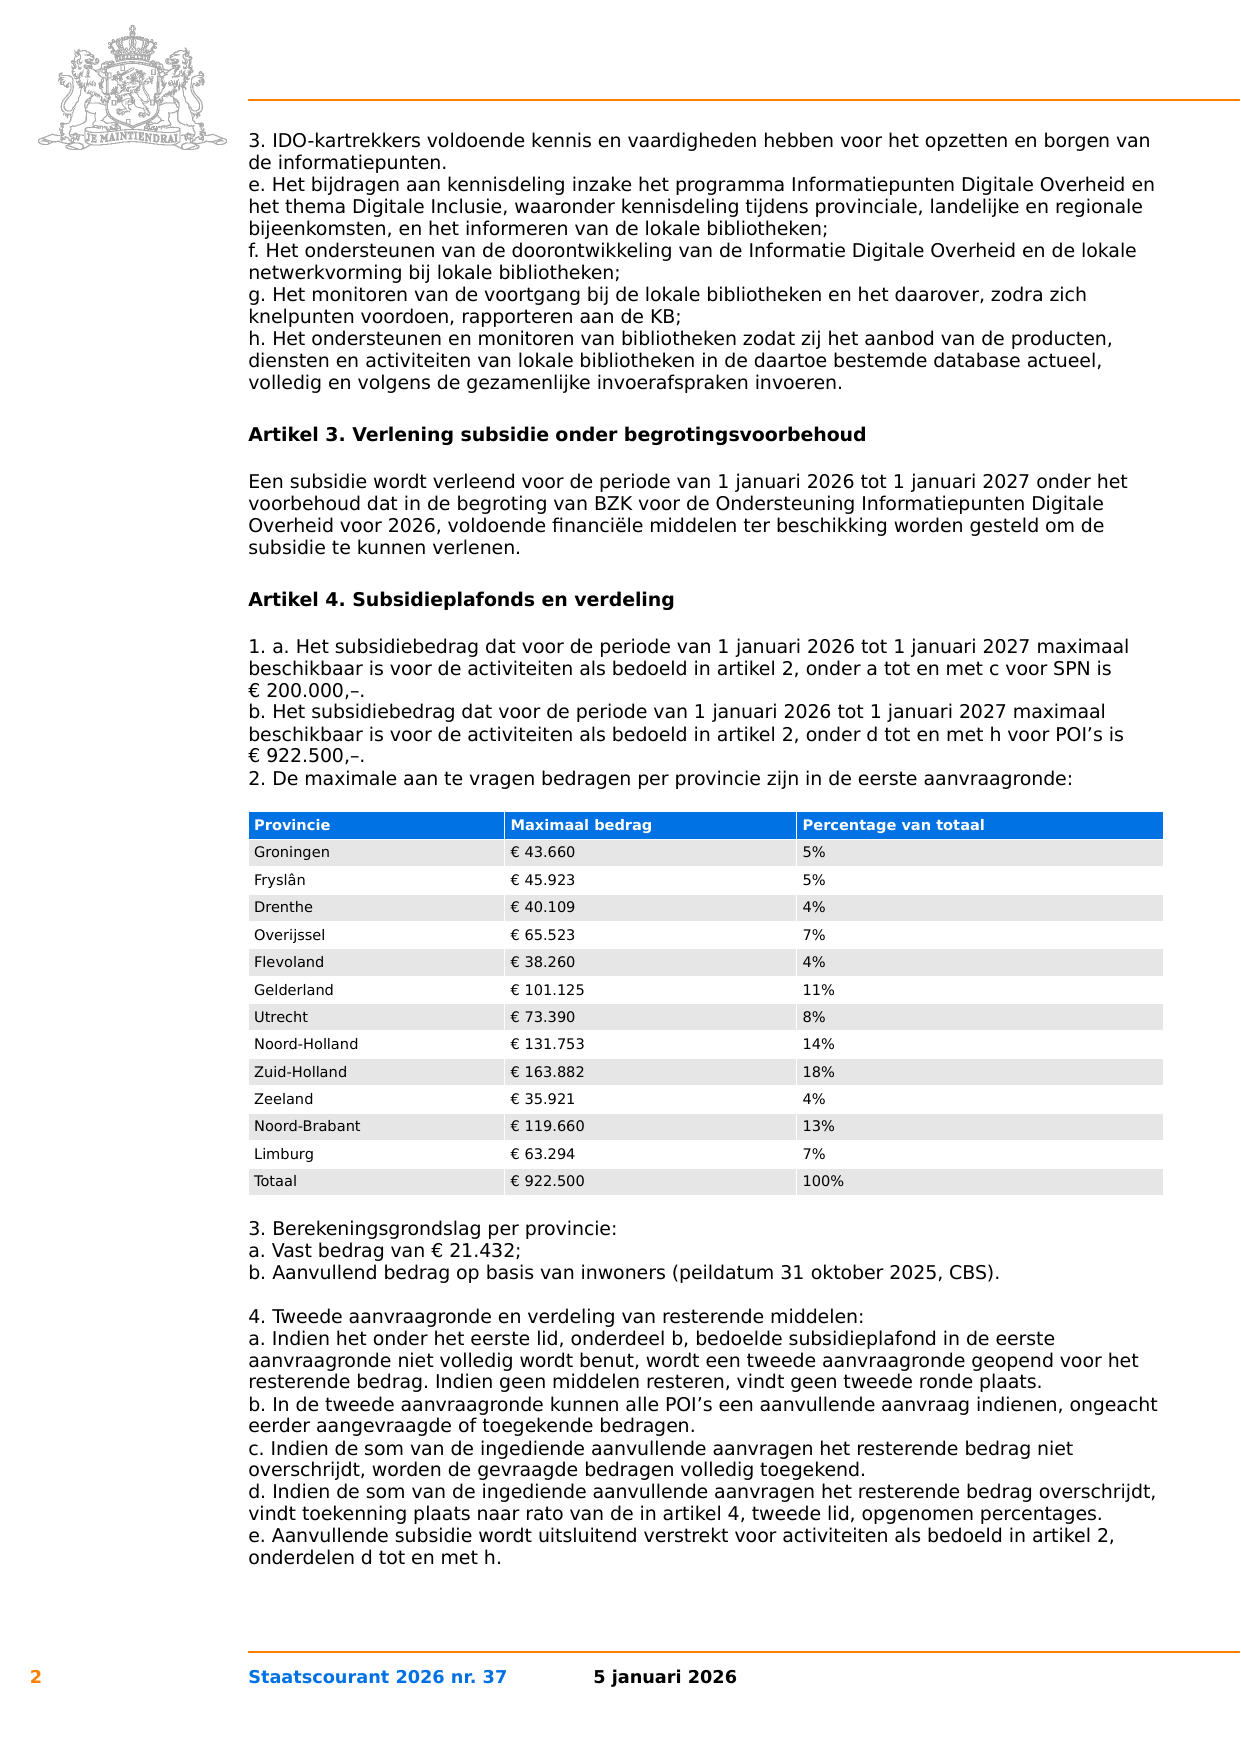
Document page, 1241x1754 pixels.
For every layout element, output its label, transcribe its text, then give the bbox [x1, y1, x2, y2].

table_cell 4% [797, 895, 1163, 921]
subtitle Artikel 3. Verlening subsidie onder begrotingsvoorbehoud [248, 424, 1163, 446]
table_cell € 63.294 [505, 1141, 796, 1167]
table_cell Noord-Holland [249, 1031, 504, 1058]
table_cell € 35.921 [505, 1086, 796, 1113]
table_cell 5% [797, 867, 1163, 893]
table_cell 5% [797, 840, 1163, 866]
table_cell € 73.390 [505, 1004, 796, 1030]
table_cell Limburg [249, 1141, 504, 1167]
text Een subsidie wordt verleend voor de periode van 1 januari 2026 tot 1 januari 2027 onder het voorbehoud dat in de begroting van BZK voor de Ondersteuning Informatiepunten Digitale Overheid voor 2026, voldoende financiële middelen ter beschikking worden gesteld om de subsidie te kunnen verlenen. [248, 471, 1163, 558]
table_header Maximaal bedrag [505, 812, 796, 839]
table_cell € 131.753 [505, 1031, 796, 1058]
table_cell € 43.660 [505, 840, 796, 866]
table_cell Overijssel [249, 922, 504, 948]
text e. Aanvullende subsidie wordt uitsluitend verstrekt voor activiteiten als bedoeld in artikel 2, onderdelen d tot en met h. [248, 1525, 1163, 1569]
text f. Het ondersteunen van de doorontwikkeling van de Informatie Digitale Overheid en de lokale netwerkvorming bij lokale bibliotheken; [248, 240, 1163, 284]
text 2. De maximale aan te vragen bedragen per provincie zijn in de eerste aanvraagronde: [248, 767, 1163, 789]
table_cell Fryslân [249, 867, 504, 893]
text a. Vast bedrag van € 21.432; [248, 1240, 1163, 1262]
text h. Het ondersteunen en monitoren van bibliotheken zodat zij het aanbod van de producten, diensten en activiteiten van lokale bibliotheken in de daartoe bestemde database actueel, volledig en volgens de gezamenlijke invoerafspraken invoeren. [248, 328, 1163, 394]
table_cell 18% [797, 1059, 1163, 1085]
table_cell Drenthe [249, 895, 504, 921]
table_cell € 922.500 [505, 1169, 796, 1195]
table_cell 4% [797, 1086, 1163, 1113]
table_cell € 101.125 [505, 977, 796, 1003]
table_cell € 45.923 [505, 867, 796, 893]
table_cell € 38.260 [505, 949, 796, 976]
table_cell 7% [797, 1141, 1163, 1167]
table_cell Flevoland [249, 949, 504, 976]
text 4. Tweede aanvraagronde en verdeling van resterende middelen: [248, 1306, 1163, 1327]
text 3. IDO-kartrekkers voldoende kennis en vaardigheden hebben voor het opzetten en borgen van de informatiepunten. [248, 130, 1163, 174]
table_cell Gelderland [249, 977, 504, 1003]
text a. Indien het onder het eerste lid, onderdeel b, bedoelde subsidieplafond in de eerste aanvraagronde niet volledig wordt benut, wordt een tweede aanvraagronde geopend voor het resterende bedrag. Indien geen middelen resteren, vindt geen tweede ronde plaats. [248, 1327, 1163, 1393]
table_cell Utrecht [249, 1004, 504, 1030]
table_cell 100% [797, 1169, 1163, 1195]
text d. Indien de som van de ingediende aanvullende aanvragen het resterende bedrag overschrijdt, vindt toekenning plaats naar rato van de in artikel 4, tweede lid, opgenomen percentages. [248, 1481, 1163, 1525]
table_cell € 119.660 [505, 1114, 796, 1140]
picture [38, 25, 227, 150]
table_cell 8% [797, 1004, 1163, 1030]
table_cell 13% [797, 1114, 1163, 1140]
table_cell € 65.523 [505, 922, 796, 948]
table_cell Totaal [249, 1169, 504, 1195]
table_cell Groningen [249, 840, 504, 866]
table_cell € 163.882 [505, 1059, 796, 1085]
table_cell € 40.109 [505, 895, 796, 921]
text b. Het subsidiebedrag dat voor de periode van 1 januari 2026 tot 1 januari 2027 maximaal beschikbaar is voor de activiteiten als bedoeld in artikel 2, onder d tot en met h voor POI’s is € 922.500,–. [248, 701, 1163, 767]
table_cell Noord-Brabant [249, 1114, 504, 1140]
table_cell 4% [797, 949, 1163, 976]
text e. Het bijdragen aan kennisdeling inzake het programma Informatiepunten Digitale Overheid en het thema Digitale Inclusie, waaronder kennisdeling tijdens provinciale, landelijke en regionale bijeenkomsten, en het informeren van de lokale bibliotheken; [248, 174, 1163, 240]
text b. Aanvullend bedrag op basis van inwoners (peildatum 31 oktober 2025, CBS). [248, 1262, 1163, 1284]
table_header Provincie [249, 812, 504, 839]
text g. Het monitoren van de voortgang bij de lokale bibliotheken en het daarover, zodra zich knelpunten voordoen, rapporteren aan de KB; [248, 284, 1163, 328]
table_cell 7% [797, 922, 1163, 948]
table_cell 11% [797, 977, 1163, 1003]
table_header Percentage van totaal [797, 812, 1163, 839]
subtitle Artikel 4. Subsidieplafonds en verdeling [248, 588, 1163, 611]
text b. In de tweede aanvraagronde kunnen alle POI’s een aanvullende aanvraag indienen, ongeacht eerder aangevraagde of toegekende bedragen. [248, 1393, 1163, 1437]
text 3. Berekeningsgrondslag per provincie: [248, 1218, 1163, 1240]
text c. Indien de som van de ingediende aanvullende aanvragen het resterende bedrag niet overschrijdt, worden de gevraagde bedragen volledig toegekend. [248, 1437, 1163, 1481]
table_cell Zeeland [249, 1086, 504, 1113]
table_cell Zuid-Holland [249, 1059, 504, 1085]
table_cell 14% [797, 1031, 1163, 1058]
text 1. a. Het subsidiebedrag dat voor de periode van 1 januari 2026 tot 1 januari 2027 maximaal beschikbaar is voor de activiteiten als bedoeld in artikel 2, onder a tot en met c voor SPN is € 200.000,–. [248, 636, 1163, 701]
